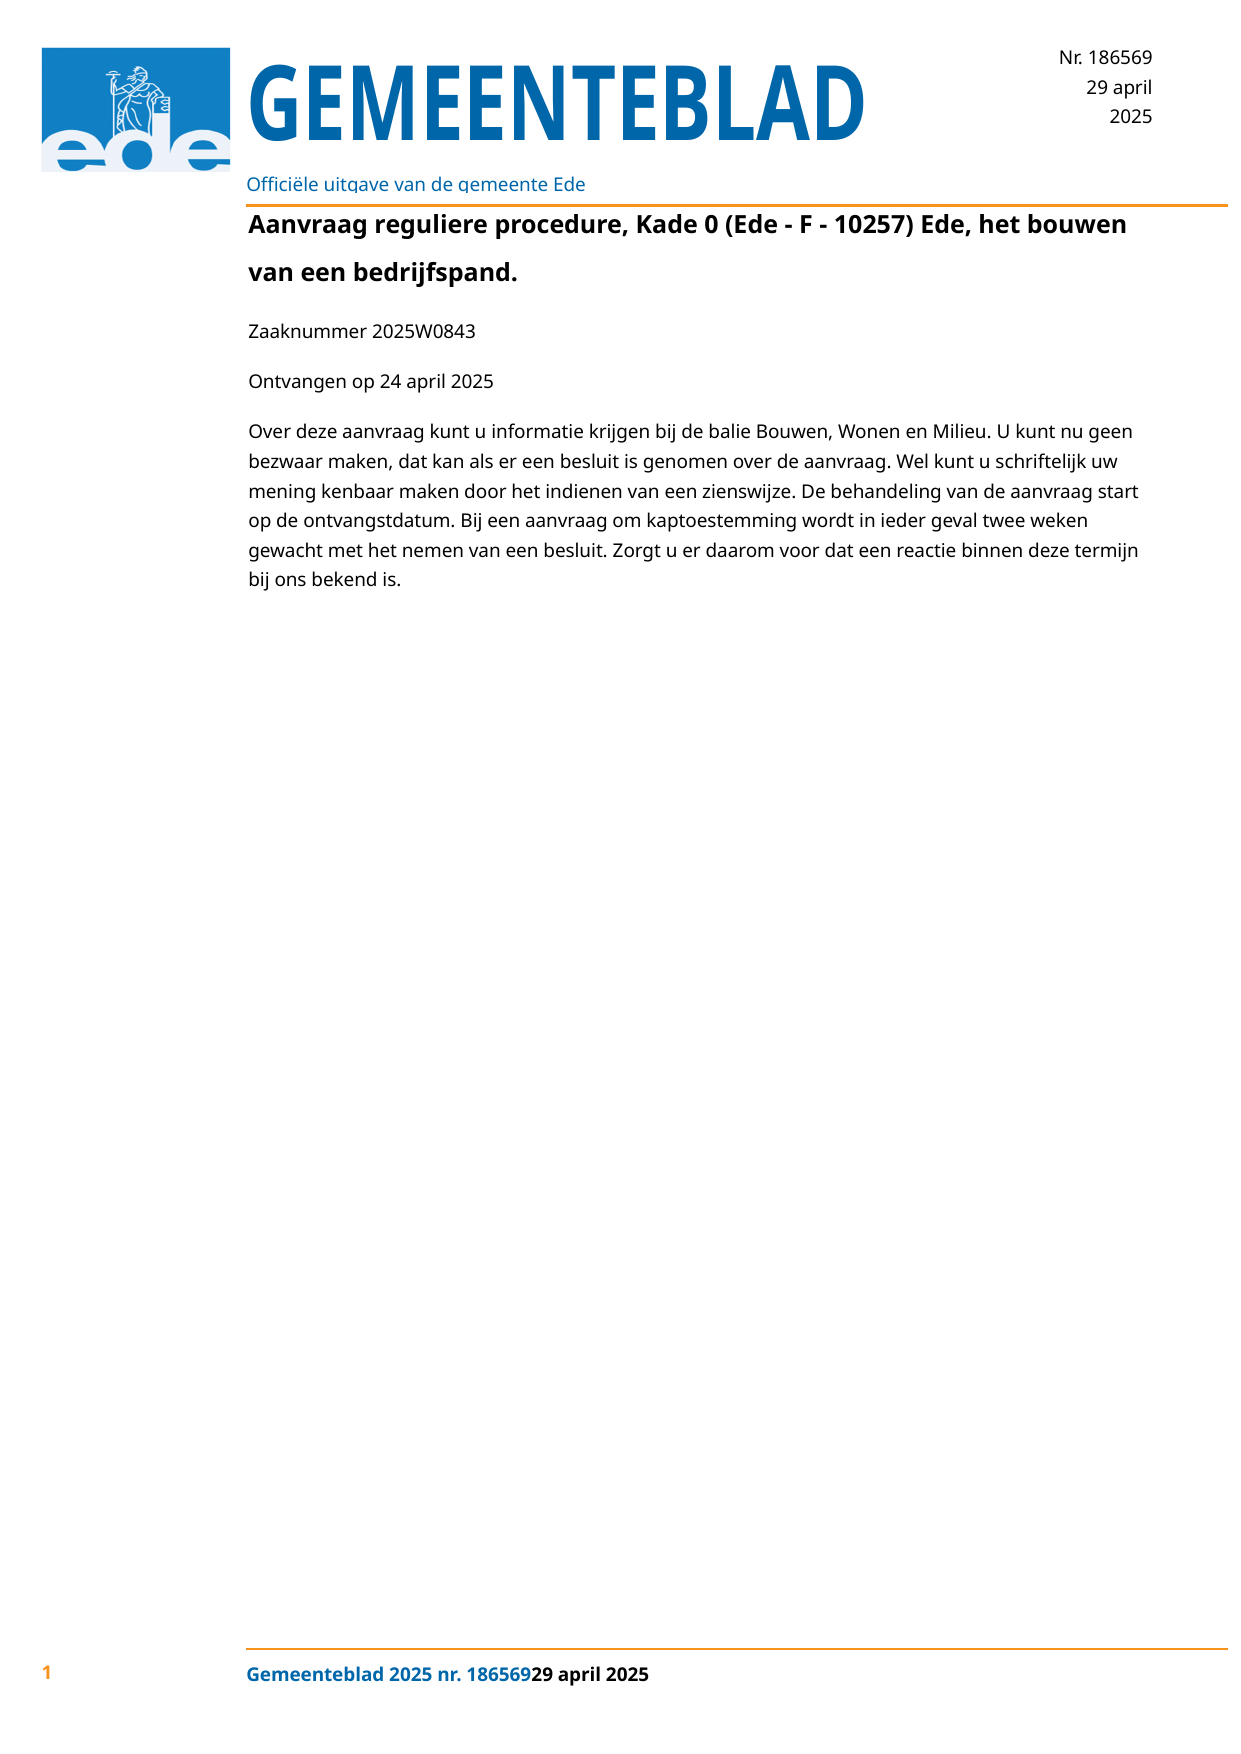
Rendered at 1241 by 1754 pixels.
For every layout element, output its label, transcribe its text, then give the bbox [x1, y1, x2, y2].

text Ontvangen op 24 april 2025 [248, 368, 1152, 394]
text Zaaknummer 2025W0843 [248, 318, 1152, 344]
text Aanvraag reguliere procedure, Kade 0 (Ede - F - 10257) Ede, het bouwen van een bedrijfspand. [248, 207, 1152, 288]
picture [41, 47, 231, 172]
text Over deze aanvraag kunt u informatie krijgen bij de balie Bouwen, Wonen en Milieu. U kunt nu geen bezwaar maken, dat kan als er een besluit is genomen over de aanvraag. Wel kunt u schriftelijk uw mening kenbaar maken door het indienen van een zienswijze. De behandeling van de aanvraag start op de ontvangstdatum. Bij een aanvraag om kaptoestemming wordt in ieder geval twee weken gewacht met het nemen van een besluit. Zorgt u er daarom voor dat een reactie binnen deze termijn bij ons bekend is. [248, 419, 1152, 592]
